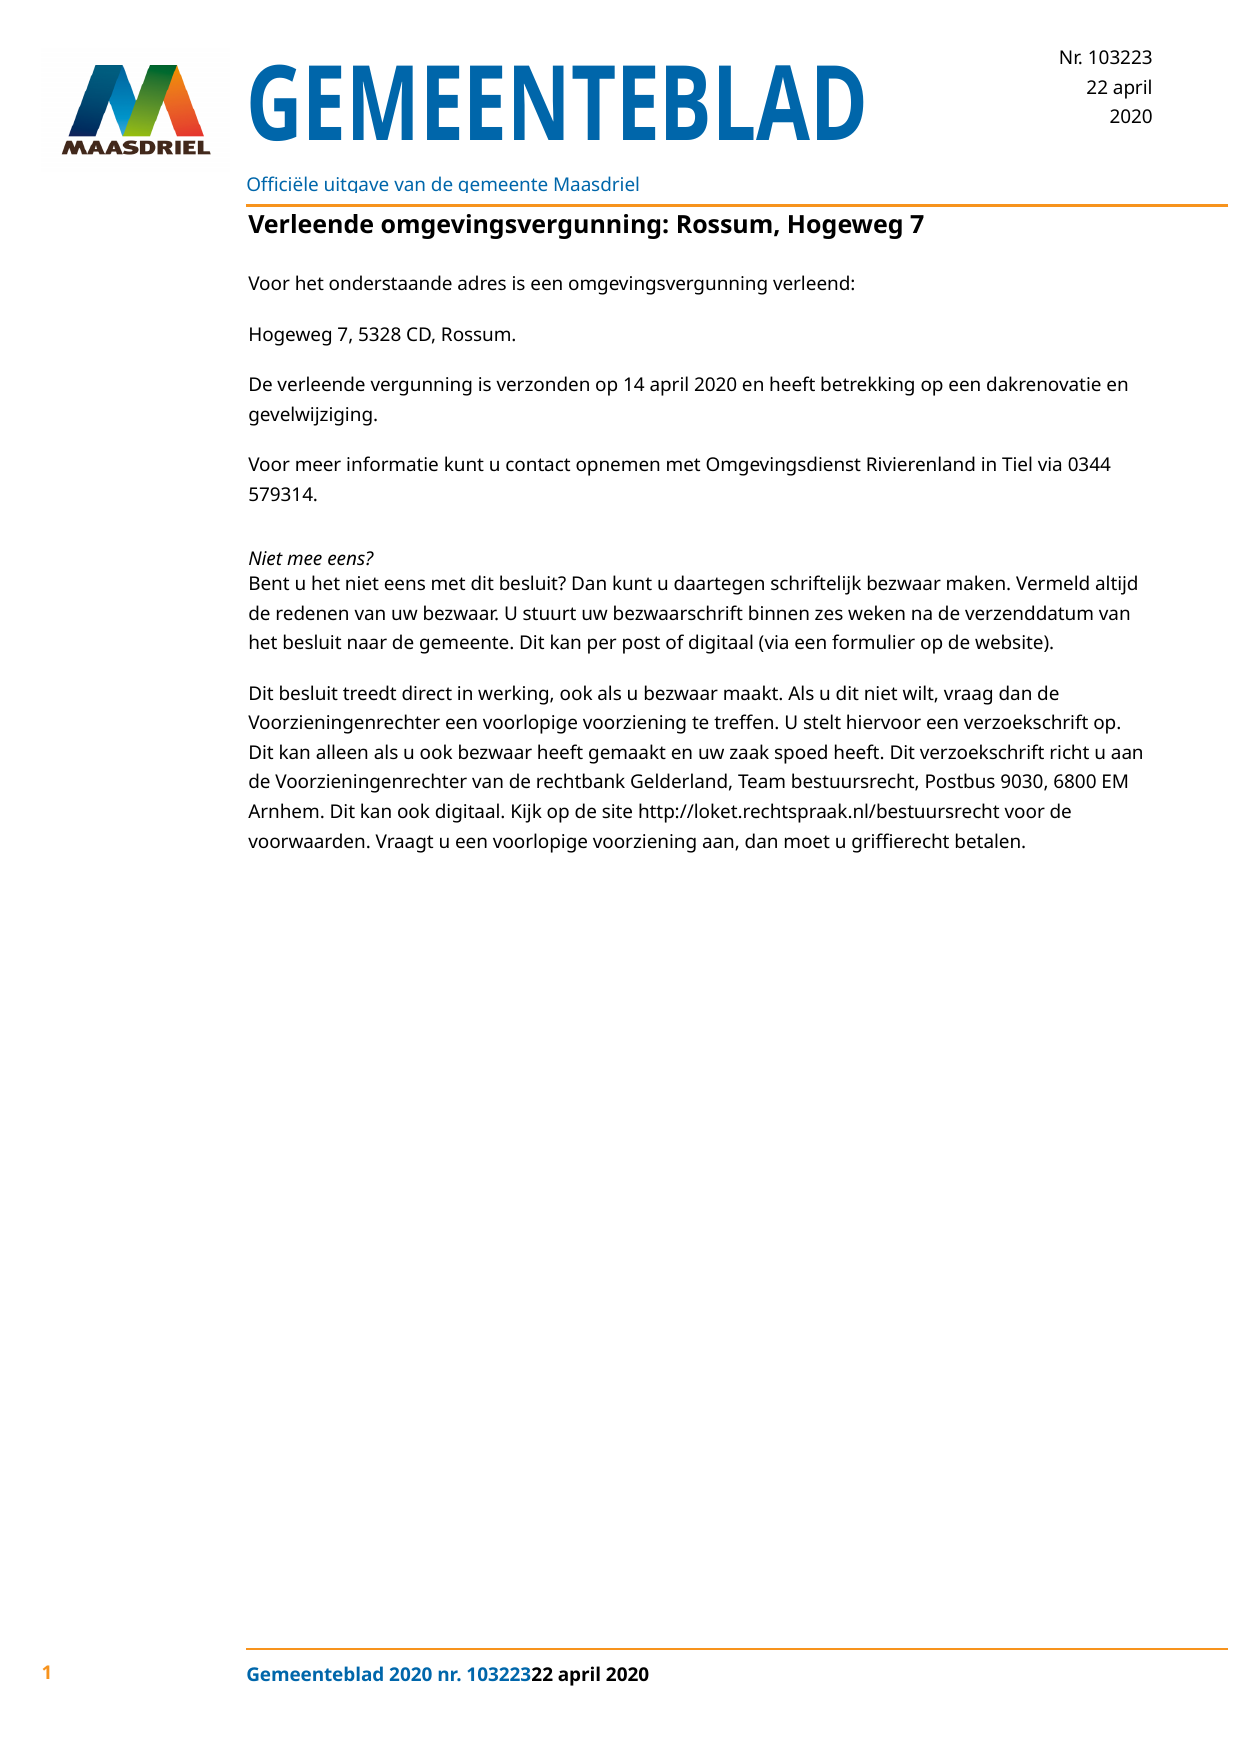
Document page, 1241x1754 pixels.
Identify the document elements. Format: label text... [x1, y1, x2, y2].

text Voor meer informatie kunt u contact opnemen met Omgevingsdienst Rivierenland in Tiel via 0344 579314. [248, 451, 1152, 506]
picture [41, 47, 231, 172]
text De verleende vergunning is verzonden op 14 april 2020 en heeft betrekking op een dakrenovatie en gevelwijziging. [248, 371, 1152, 426]
text Hogeweg 7, 5328 CD, Rossum. [248, 321, 1152, 346]
text Niet mee eens? [248, 545, 1152, 570]
text Bent u het niet eens met dit besluit? Dan kunt u daartegen schriftelijk bezwaar maken. Vermeld altijd de redenen van uw bezwaar. U stuurt uw bezwaarschrift binnen zes weken na de verzenddatum van het besluit naar de gemeente. Dit kan per post of digitaal (via een formulier op de website). [248, 570, 1152, 655]
text Voor het onderstaande adres is een omgevingsvergunning verleend: [248, 270, 1152, 296]
text Dit besluit treedt direct in werking, ook als u bezwaar maakt. Als u dit niet wilt, vraag dan de Voorzieningenrechter een voorlopige voorziening te treffen. U stelt hiervoor een verzoekschrift op. Dit kan alleen als u ook bezwaar heeft gemaakt en uw zaak spoed heeft. Dit verzoekschrift richt u aan de Voorzieningenrechter van de rechtbank Gelderland, Team bestuursrecht, Postbus 9030, 6800 EM Arnhem. Dit kan ook digitaal. Kijk op de site http://loket.rechtspraak.nl/bestuursrecht voor de voorwaarden. Vraagt u een voorlopige voorziening aan, dan moet u griffierecht betalen. [248, 680, 1152, 854]
text Verleende omgevingsvergunning: Rossum, Hogeweg 7 [248, 207, 1152, 241]
